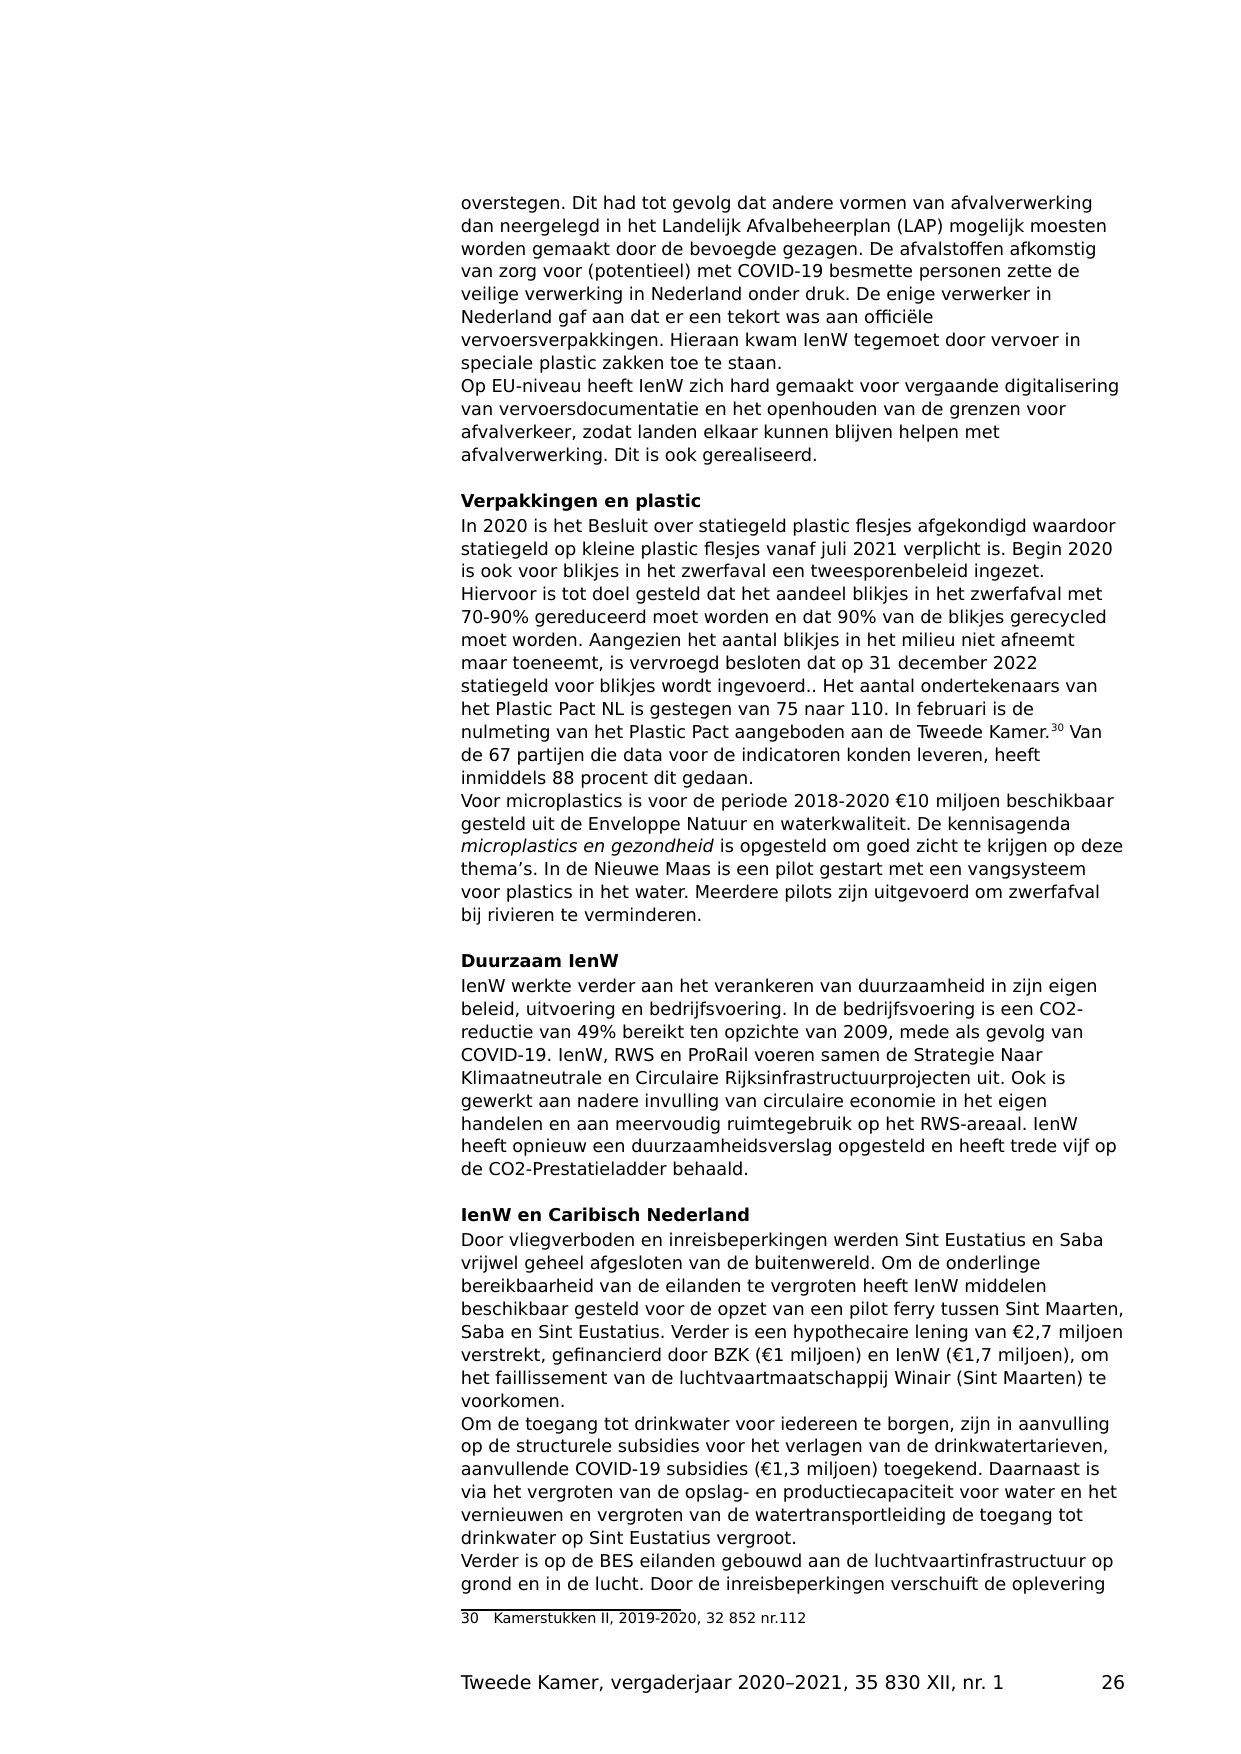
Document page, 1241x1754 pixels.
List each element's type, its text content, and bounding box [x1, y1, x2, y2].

text In 2020 is het Besluit over statiegeld plastic flesjes afgekondigd waardoor statiegeld op kleine plastic flesjes vanaf juli 2021 verplicht is. Begin 2020 is ook voor blikjes in het zwerfaval een tweesporenbeleid ingezet. Hiervoor is tot doel gesteld dat het aandeel blikjes in het zwerfafval met 70-90% gereduceerd moet worden en dat 90% van de blikjes gerecycled moet worden. Aangezien het aantal blikjes in het milieu niet afneemt maar toeneemt, is vervroegd besloten dat op 31 december 2022 statiegeld voor blikjes wordt ingevoerd.. Het aantal ondertekenaars van het Plastic Pact NL is gestegen van 75 naar 110. In februari is de nulmeting van het Plastic Pact aangeboden aan de Tweede Kamer. Van de 67 partijen die data voor de indicatoren konden leveren, heeft inmiddels 88 procent dit gedaan. Voor microplastics is voor de periode 2018-2020 €10 miljoen beschikbaar gesteld uit de Enveloppe Natuur en waterkwaliteit. De kennisagenda microplastics en gezondheid is opgesteld om goed zicht te krijgen op deze thema’s. In de Nieuwe Maas is een pilot gestart met een vangsysteem voor plastics in het water. Meerdere pilots zijn uitgevoerd om zwerfafval bij rivieren te verminderen. [461, 514, 1125, 926]
text __Kamerstukken II, 2019-2020, 32 852 nr.112 [461, 1610, 1125, 1627]
text Duurzaam IenW [461, 949, 1125, 972]
text IenW werkte verder aan het verankeren van duurzaamheid in zijn eigen beleid, uitvoering en bedrijfsvoering. In de bedrijfsvoering is een CO2-reductie van 49% bereikt ten opzichte van 2009, mede als gevolg van COVID-19. IenW, RWS en ProRail voeren samen de Strategie Naar Klimaatneutrale en Circulaire Rijksinfrastructuurprojecten uit. Ook is gewerkt aan nadere invulling van circulaire economie in het eigen handelen en aan meervoudig ruimtegebruik op het RWS-areaal. IenW heeft opnieuw een duurzaamheidsverslag opgesteld en heeft trede vijf op de CO2-Prestatieladder behaald. [461, 974, 1125, 1180]
text Door vliegverboden en inreisbeperkingen werden Sint Eustatius en Saba vrijwel geheel afgesloten van de buitenwereld. Om de onderlinge bereikbaarheid van de eilanden te vergroten heeft IenW middelen beschikbaar gesteld voor de opzet van een pilot ferry tussen Sint Maarten, Saba en Sint Eustatius. Verder is een hypothecaire lening van €2,7 miljoen verstrekt, gefinancierd door BZK (€1 miljoen) en IenW (€1,7 miljoen), om het faillissement van de luchtvaartmaatschappij Winair (Sint Maarten) te voorkomen. Om de toegang tot drinkwater voor iedereen te borgen, zijn in aanvulling op de structurele subsidies voor het verlagen van de drinkwatertarieven, aanvullende COVID-19 subsidies (€1,3 miljoen) toegekend. Daarnaast is via het vergroten van de opslag- en productiecapaciteit voor water en het vernieuwen en vergroten van de watertransportleiding de toegang tot drinkwater op Sint Eustatius vergroot. Verder is op de BES eilanden gebouwd aan de luchtvaartinfrastructuur op grond en in de lucht. Door de inreisbeperkingen verschuift de oplevering [461, 1228, 1125, 1595]
text overstegen. Dit had tot gevolg dat andere vormen van afvalverwerking dan neergelegd in het Landelijk Afvalbeheerplan (LAP) mogelijk moesten worden gemaakt door de bevoegde gezagen. De afvalstoffen afkomstig van zorg voor (potentieel) met COVID-19 besmette personen zette de veilige verwerking in Nederland onder druk. De enige verwerker in Nederland gaf aan dat er een tekort was aan officiële vervoersverpakkingen. Hieraan kwam IenW tegemoet door vervoer in speciale plastic zakken toe te staan. Op EU-niveau heeft IenW zich hard gemaakt voor vergaande digitalisering van vervoersdocumentatie en het openhouden van de grenzen voor afvalverkeer, zodat landen elkaar kunnen blijven helpen met afvalverwerking. Dit is ook gerealiseerd. [461, 191, 1125, 466]
text Verpakkingen en plastic [461, 489, 1125, 512]
text IenW en Caribisch Nederland [461, 1203, 1125, 1226]
